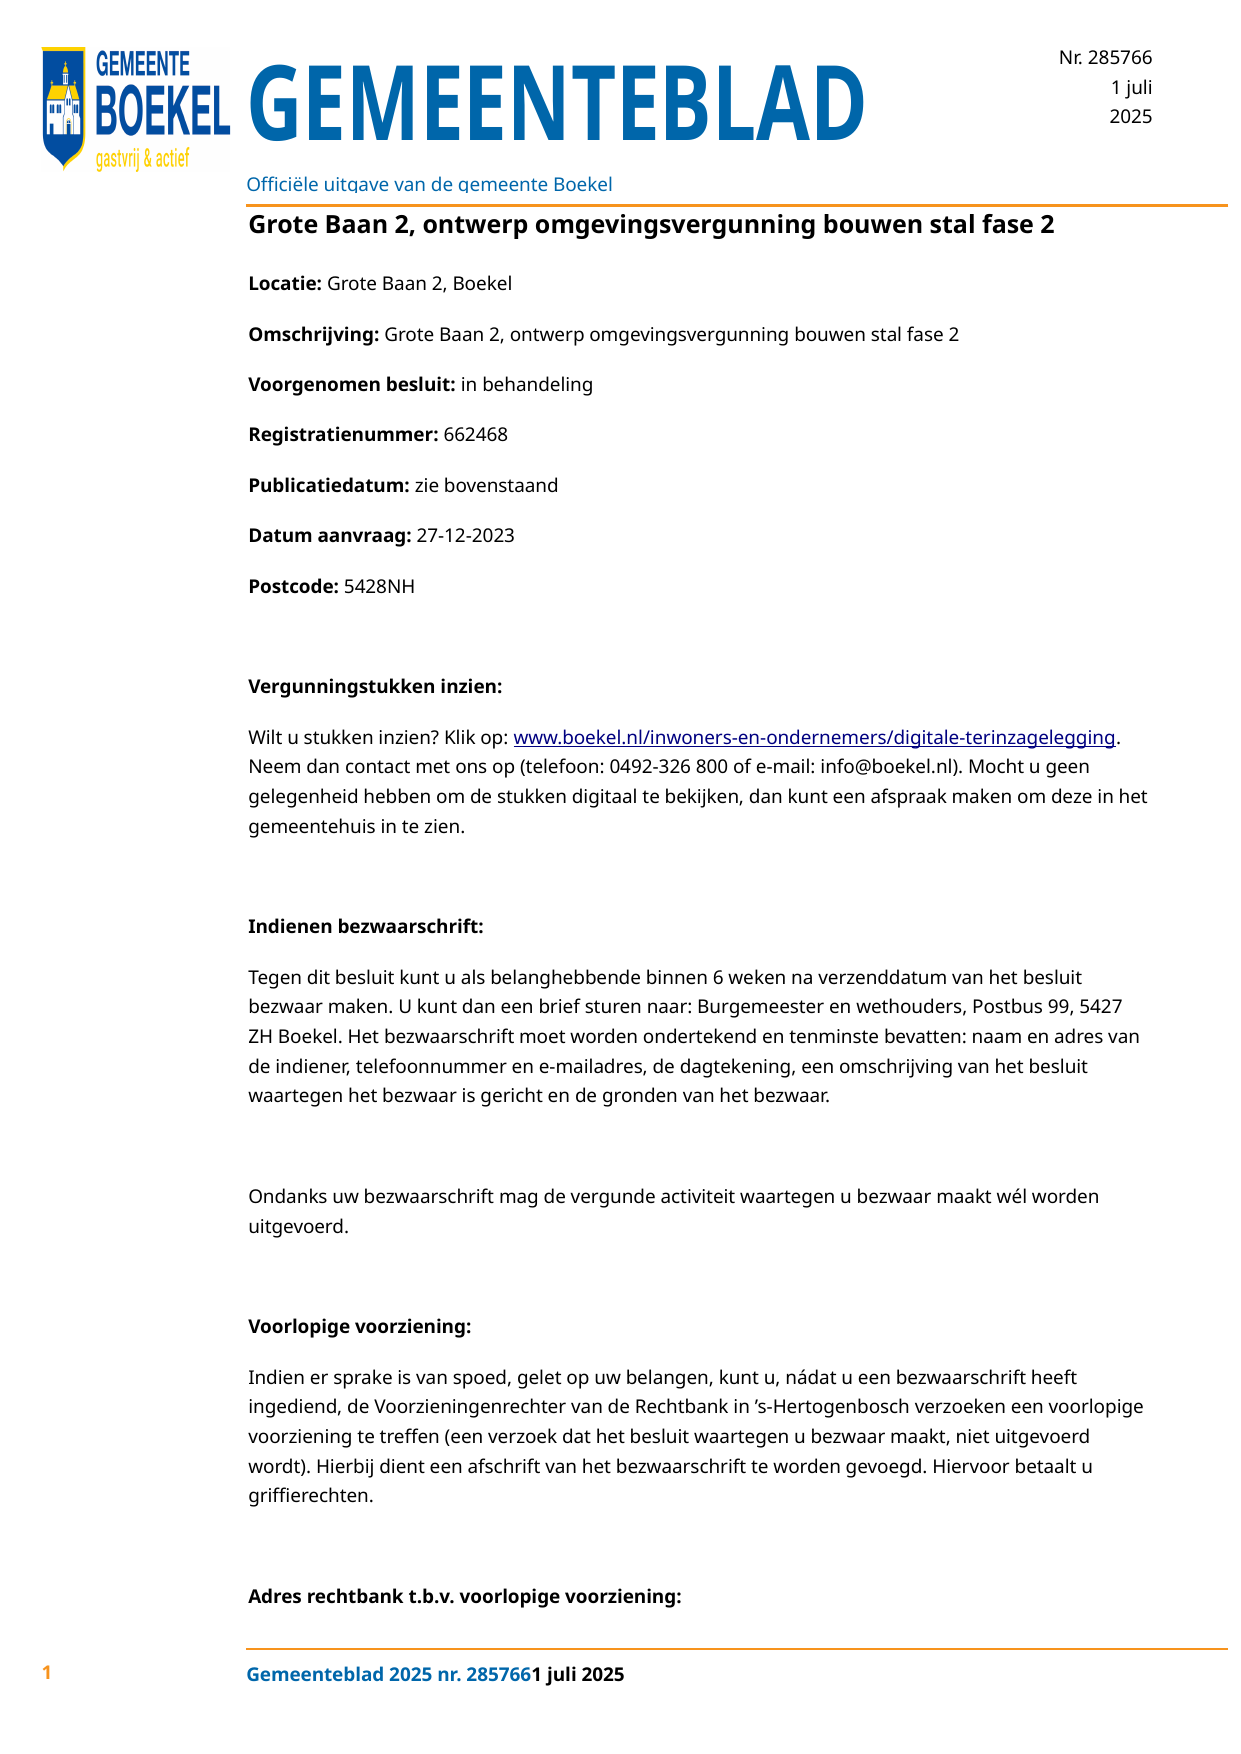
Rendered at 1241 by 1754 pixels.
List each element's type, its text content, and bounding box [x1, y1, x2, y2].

text Adres rechtbank t.b.v. voorlopige voorziening: [248, 1583, 1152, 1609]
picture [41, 47, 231, 172]
text Vergunningstukken inzien: [248, 674, 1152, 699]
text Wilt u stukken inzien? Klik op: www.boekel.nl/inwoners-en-ondernemers/digitale-terinzagelegging. Neem dan contact met ons op (telefoon: 0492-326 800 of e-mail: info@boekel.nl). Mocht u geen gelegenheid hebben om de stukken digitaal te bekijken, dan kunt een afspraak maken om deze in het gemeentehuis in te zien. [248, 724, 1152, 838]
text Registratienummer: 662468 [248, 422, 1152, 447]
text Publicatiedatum: zie bovenstaand [248, 472, 1152, 498]
text Datum aanvraag: 27-12-2023 [248, 522, 1152, 548]
text Indienen bezwaarschrift: [248, 914, 1152, 939]
text Tegen dit besluit kunt u als belanghebbende binnen 6 weken na verzenddatum van het besluit bezwaar maken. U kunt dan een brief sturen naar: Burgemeester en wethouders, Postbus 99, 5427 ZH Boekel. Het bezwaarschrift moet worden ondertekend en tenminste bevatten: naam en adres van de indiener, telefoonnummer en e-mailadres, de dagtekening, een omschrijving van het besluit waartegen het bezwaar is gericht en de gronden van het bezwaar. [248, 964, 1152, 1108]
text Locatie: Grote Baan 2, Boekel [248, 270, 1152, 296]
text Voorgenomen besluit: in behandeling [248, 371, 1152, 397]
text Omschrijving: Grote Baan 2, ontwerp omgevingsvergunning bouwen stal fase 2 [248, 321, 1152, 346]
text Voorlopige voorziening: [248, 1314, 1152, 1339]
text Ondanks uw bezwaarschrift mag de vergunde activiteit waartegen u bezwaar maakt wél worden uitgevoerd. [248, 1183, 1152, 1238]
text Postcode: 5428NH [248, 573, 1152, 598]
text Indien er sprake is van spoed, gelet op uw belangen, kunt u, nádat u een bezwaarschrift heeft ingediend, de Voorzieningenrechter van de Rechtbank in ’s-Hertogenbosch verzoeken een voorlopige voorziening te treffen (een verzoek dat het besluit waartegen u bezwaar maakt, niet uitgevoerd wordt). Hierbij dient een afschrift van het bezwaarschrift te worden gevoegd. Hiervoor betaalt u griffierechten. [248, 1364, 1152, 1508]
text Grote Baan 2, ontwerp omgevingsvergunning bouwen stal fase 2 [248, 207, 1152, 241]
